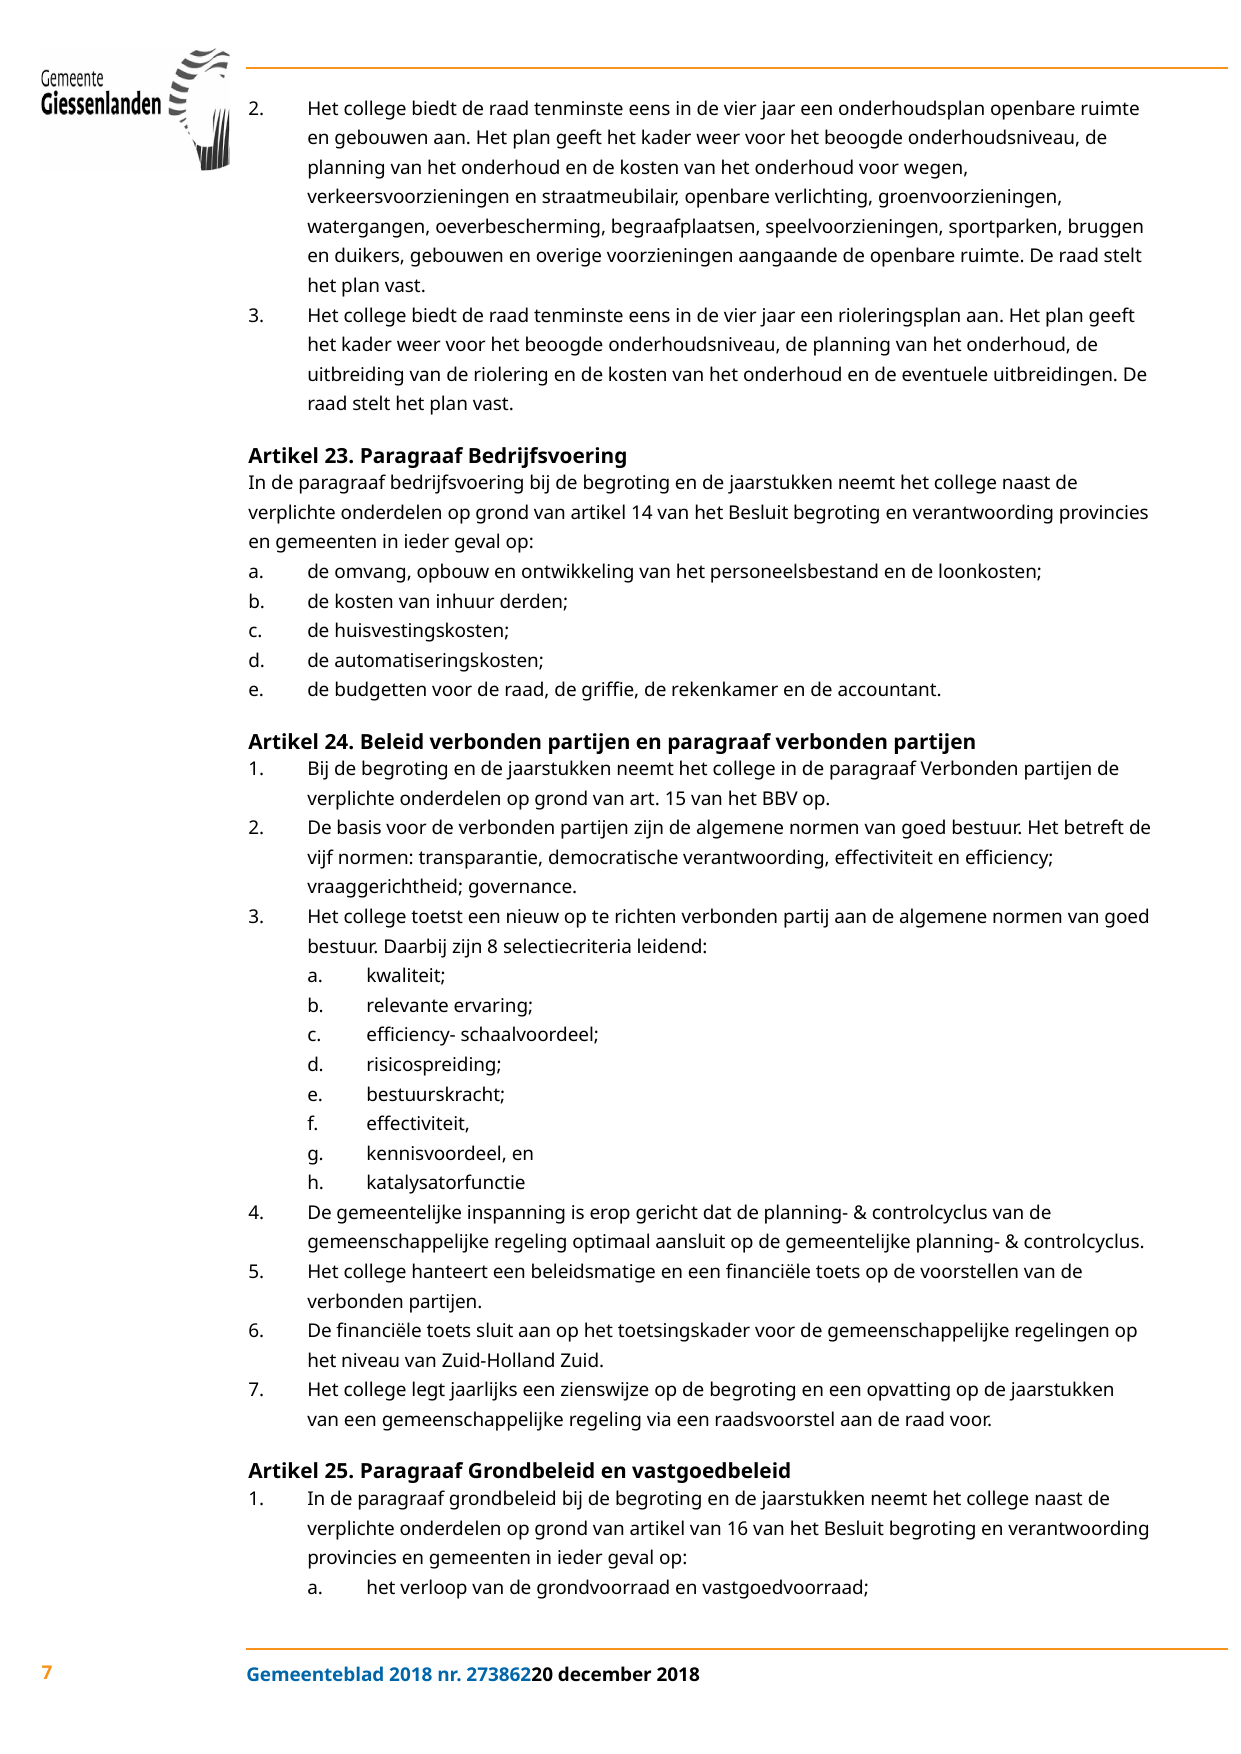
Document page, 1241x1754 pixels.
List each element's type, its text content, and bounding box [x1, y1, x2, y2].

list In de paragraaf grondbeleid bij de begroting en de jaarstukken neemt het college naast de verplichte onderdelen op grond van artikel van 16 van het Besluit begroting en verantwoording provincies en gemeenten in ieder geval op: [248, 1485, 1152, 1570]
list het verloop van de grondvoorraad en vastgoedvoorraad; [307, 1574, 1152, 1599]
list Bij de begroting en de jaarstukken neemt het college in de paragraaf Verbonden partijen de verplichte onderdelen op grond van art. 15 van het BBV op. [248, 755, 1152, 811]
list bestuurskracht; [307, 1081, 1152, 1107]
list Het college biedt de raad tenminste eens in de vier jaar een onderhoudsplan openbare ruimte en gebouwen aan. Het plan geeft het kader weer voor het beoogde onderhoudsniveau, de planning van het onderhoud en de kosten van het onderhoud voor wegen, verkeersvoorzieningen en straatmeubilair, openbare verlichting, groenvoorzieningen, watergangen, oeverbescherming, begraafplaatsen, speelvoorzieningen, sportparken, bruggen en duikers, gebouwen en overige voorzieningen aangaande de openbare ruimte. De raad stelt het plan vast. [248, 95, 1152, 298]
list de kosten van inhuur derden; [248, 588, 1152, 613]
list efficiency- schaalvoordeel; [307, 1022, 1152, 1047]
list risicospreiding; [307, 1051, 1152, 1077]
list effectiviteit, [307, 1110, 1152, 1136]
text Artikel 23. Paragraaf Bedrijfsvoering [248, 441, 1152, 469]
picture [41, 47, 231, 172]
list kwaliteit; [307, 962, 1152, 988]
list Het college legt jaarlijks een zienswijze op de begroting en een opvatting op de jaarstukken van een gemeenschappelijke regeling via een raadsvoorstel aan de raad voor. [248, 1377, 1152, 1432]
list de automatiseringskosten; [248, 647, 1152, 673]
list De basis voor de verbonden partijen zijn de algemene normen van goed bestuur. Het betreft de vijf normen: transparantie, democratische verantwoording, effectiviteit en efficiency; vraaggerichtheid; governance. [248, 814, 1152, 899]
list Het college toetst een nieuw op te richten verbonden partij aan de algemene normen van goed bestuur. Daarbij zijn 8 selectiecriteria leidend: [248, 903, 1152, 959]
list de budgetten voor de raad, de griffie, de rekenkamer en de accountant. [248, 677, 1152, 702]
list relevante ervaring; [307, 992, 1152, 1018]
list Het college biedt de raad tenminste eens in de vier jaar een rioleringsplan aan. Het plan geeft het kader weer voor het beoogde onderhoudsniveau, de planning van het onderhoud, de uitbreiding van de riolering en de kosten van het onderhoud en de eventuele uitbreidingen. De raad stelt het plan vast. [248, 302, 1152, 416]
text In de paragraaf bedrijfsvoering bij de begroting en de jaarstukken neemt het college naast de verplichte onderdelen op grond van artikel 14 van het Besluit begroting en verantwoording provincies en gemeenten in ieder geval op: [248, 469, 1152, 554]
list De financiële toets sluit aan op het toetsingskader voor de gemeenschappelijke regelingen op het niveau van Zuid-Holland Zuid. [248, 1317, 1152, 1373]
list De gemeentelijke inspanning is erop gericht dat de planning- & controlcyclus van de gemeenschappelijke regeling optimaal aansluit op de gemeentelijke planning- & controlcyclus. [248, 1199, 1152, 1254]
list katalysatorfunctie [307, 1169, 1152, 1195]
text Artikel 25. Paragraaf Grondbeleid en vastgoedbeleid [248, 1457, 1152, 1485]
list de huisvestingskosten; [248, 617, 1152, 643]
list kennisvoordeel, en [307, 1140, 1152, 1166]
text Artikel 24. Beleid verbonden partijen en paragraaf verbonden partijen [248, 727, 1152, 755]
list Het college hanteert een beleidsmatige en een financiële toets op de voorstellen van de verbonden partijen. [248, 1258, 1152, 1314]
list de omvang, opbouw en ontwikkeling van het personeelsbestand en de loonkosten; [248, 558, 1152, 584]
